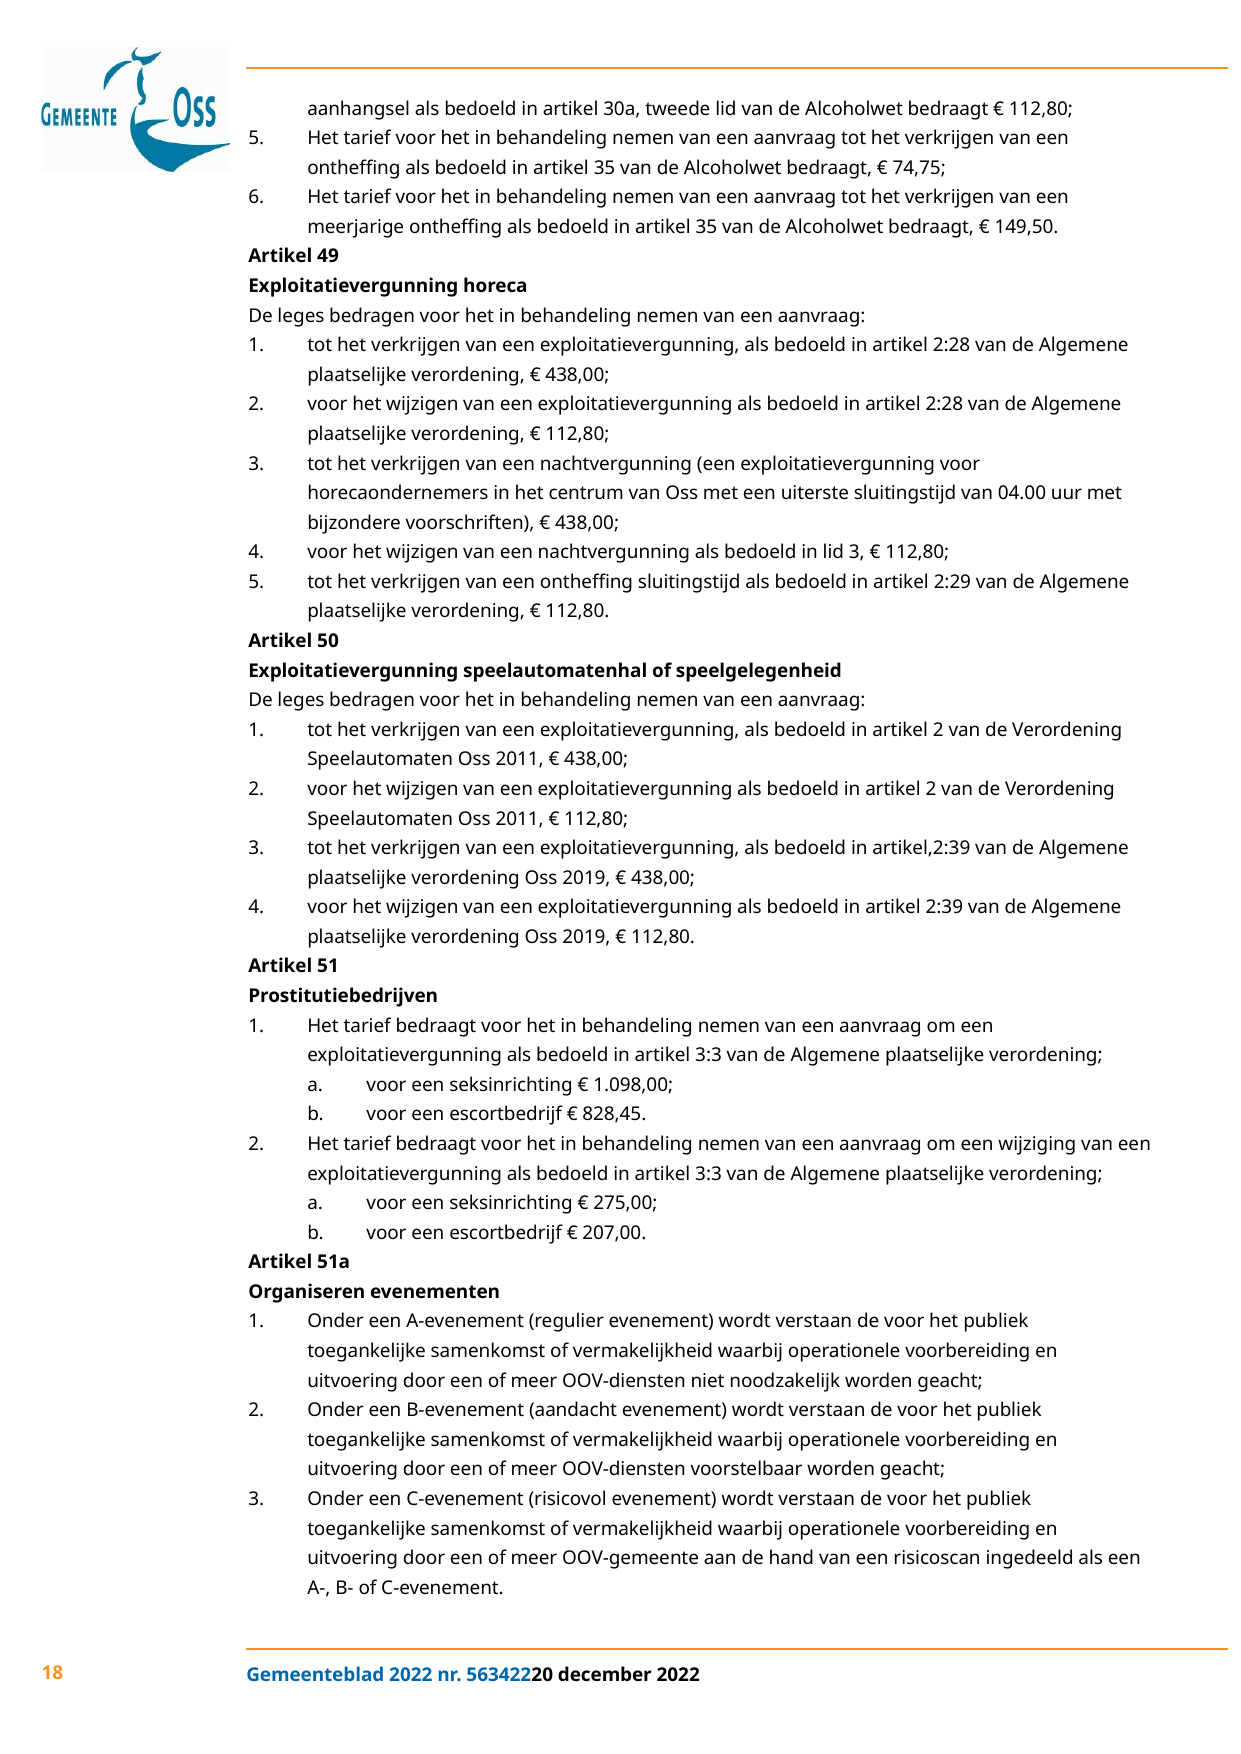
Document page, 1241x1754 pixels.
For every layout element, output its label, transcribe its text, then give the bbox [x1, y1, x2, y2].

list voor een escortbedrijf € 207,00. [307, 1219, 1152, 1245]
text Exploitatievergunning horeca [248, 272, 1152, 298]
list Het tarief voor het in behandeling nemen van een aanvraag tot het verkrijgen van een ontheffing als bedoeld in artikel 35 van de Alcoholwet bedraagt, € 74,75; [248, 124, 1152, 180]
text Organiseren evenementen [248, 1278, 1152, 1304]
list tot het verkrijgen van een exploitatievergunning, als bedoeld in artikel 2 van de Verordening Speelautomaten Oss 2011, € 438,00; [248, 716, 1152, 771]
picture [41, 47, 231, 172]
list voor een seksinrichting € 1.098,00; [307, 1071, 1152, 1097]
text De leges bedragen voor het in behandeling nemen van een aanvraag: [248, 686, 1152, 712]
text Artikel 49 [248, 243, 1152, 268]
list voor het wijzigen van een exploitatievergunning als bedoeld in artikel 2:39 van de Algemene plaatselijke verordening Oss 2019, € 112,80. [248, 893, 1152, 949]
list voor een escortbedrijf € 828,45. [307, 1101, 1152, 1126]
list Onder een C-evenement (risicovol evenement) wordt verstaan de voor het publiek toegankelijke samenkomst of vermakelijkheid waarbij operationele voorbereiding en uitvoering door een of meer OOV-gemeente aan de hand van een risicoscan ingedeeld als een A-, B- of C-evenement. [248, 1485, 1152, 1600]
list voor het wijzigen van een nachtvergunning als bedoeld in lid 3, € 112,80; [248, 538, 1152, 564]
text Prostitutiebedrijven [248, 982, 1152, 1008]
text Artikel 50 [248, 627, 1152, 653]
text Exploitatievergunning speelautomatenhal of speelgelegenheid [248, 657, 1152, 683]
list tot het verkrijgen van een exploitatievergunning, als bedoeld in artikel 2:28 van de Algemene plaatselijke verordening, € 438,00; [248, 331, 1152, 387]
list tot het verkrijgen van een ontheffing sluitingstijd als bedoeld in artikel 2:29 van de Algemene plaatselijke verordening, € 112,80. [248, 568, 1152, 623]
list aanhangsel als bedoeld in artikel 30a, tweede lid van de Alcoholwet bedraagt € 112,80; [248, 95, 1152, 121]
text De leges bedragen voor het in behandeling nemen van een aanvraag: [248, 302, 1152, 328]
list tot het verkrijgen van een exploitatievergunning, als bedoeld in artikel,2:39 van de Algemene plaatselijke verordening Oss 2019, € 438,00; [248, 834, 1152, 890]
list voor het wijzigen van een exploitatievergunning als bedoeld in artikel 2 van de Verordening Speelautomaten Oss 2011, € 112,80; [248, 775, 1152, 831]
text Artikel 51 [248, 953, 1152, 978]
text Artikel 51a [248, 1248, 1152, 1274]
list Onder een A-evenement (regulier evenement) wordt verstaan de voor het publiek toegankelijke samenkomst of vermakelijkheid waarbij operationele voorbereiding en uitvoering door een of meer OOV-diensten niet noodzakelijk worden geacht; [248, 1308, 1152, 1393]
list voor een seksinrichting € 275,00; [307, 1189, 1152, 1215]
list Het tarief bedraagt voor het in behandeling nemen van een aanvraag om een exploitatievergunning als bedoeld in artikel 3:3 van de Algemene plaatselijke verordening; [248, 1012, 1152, 1067]
list voor het wijzigen van een exploitatievergunning als bedoeld in artikel 2:28 van de Algemene plaatselijke verordening, € 112,80; [248, 391, 1152, 446]
list Het tarief bedraagt voor het in behandeling nemen van een aanvraag om een wijziging van een exploitatievergunning als bedoeld in artikel 3:3 van de Algemene plaatselijke verordening; [248, 1130, 1152, 1186]
list tot het verkrijgen van een nachtvergunning (een exploitatievergunning voor horecaondernemers in het centrum van Oss met een uiterste sluitingstijd van 04.00 uur met bijzondere voorschriften), € 438,00; [248, 450, 1152, 535]
list Het tarief voor het in behandeling nemen van een aanvraag tot het verkrijgen van een meerjarige ontheffing als bedoeld in artikel 35 van de Alcoholwet bedraagt, € 149,50. [248, 183, 1152, 239]
list Onder een B-evenement (aandacht evenement) wordt verstaan de voor het publiek toegankelijke samenkomst of vermakelijkheid waarbij operationele voorbereiding en uitvoering door een of meer OOV-diensten voorstelbaar worden geacht; [248, 1396, 1152, 1481]
